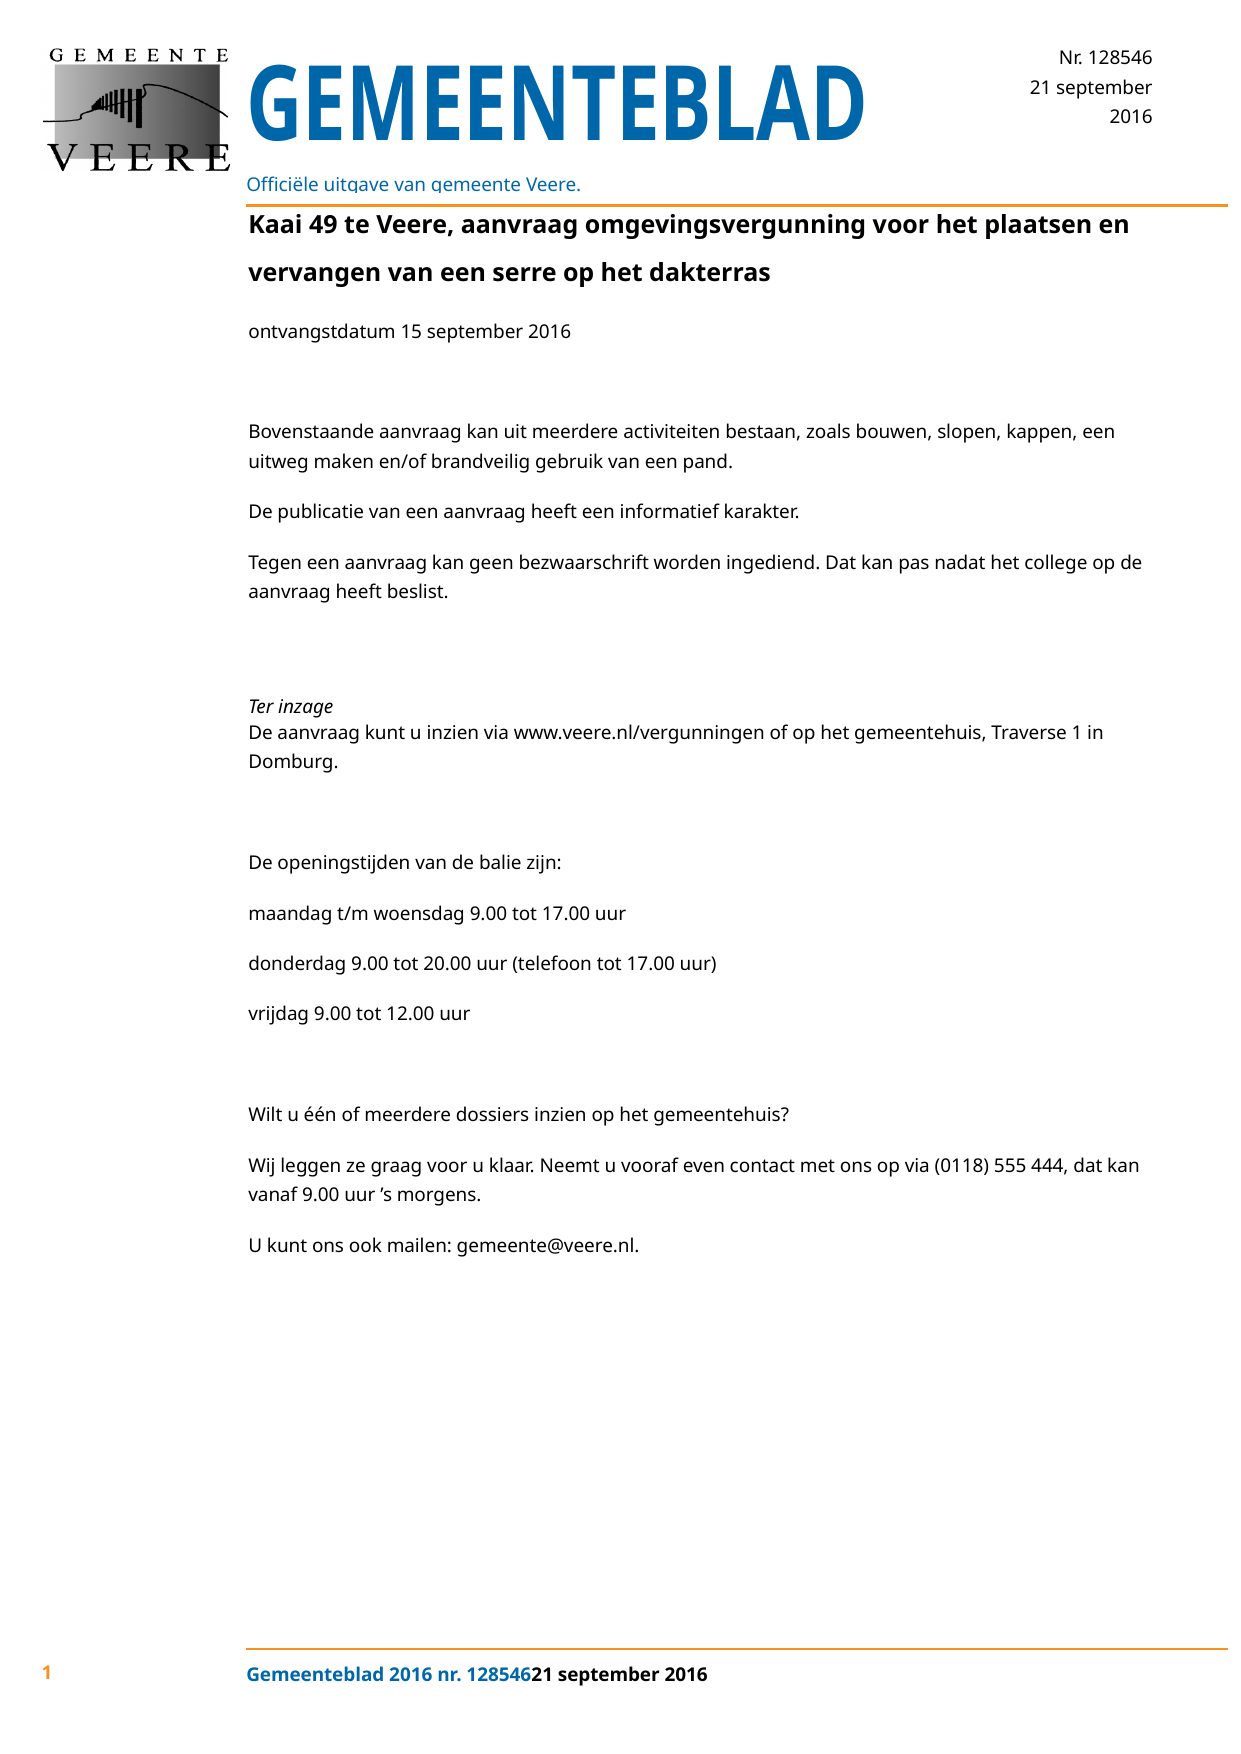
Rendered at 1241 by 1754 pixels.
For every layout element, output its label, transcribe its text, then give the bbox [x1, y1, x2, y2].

text donderdag 9.00 tot 20.00 uur (telefoon tot 17.00 uur) [248, 950, 1152, 976]
text De openingstijden van de balie zijn: [248, 849, 1152, 875]
text ontvangstdatum 15 september 2016 [248, 318, 1152, 344]
text Kaai 49 te Veere, aanvraag omgevingsvergunning voor het plaatsen en vervangen van een serre op het dakterras [248, 207, 1152, 288]
text Ter inzage [248, 693, 1152, 719]
text Bovenstaande aanvraag kan uit meerdere activiteiten bestaan, zoals bouwen, slopen, kappen, een uitweg maken en/of brandveilig gebruik van een pand. [248, 419, 1152, 474]
text Wilt u één of meerdere dossiers inzien op het gemeentehuis? [248, 1101, 1152, 1127]
text maandag t/m woensdag 9.00 tot 17.00 uur [248, 900, 1152, 925]
text De aanvraag kunt u inzien via www.veere.nl/vergunningen of op het gemeentehuis, Traverse 1 in Domburg. [248, 719, 1152, 774]
text Tegen een aanvraag kan geen bezwaarschrift worden ingediend. Dat kan pas nadat het college op de aanvraag heeft beslist. [248, 549, 1152, 604]
picture [41, 47, 231, 172]
text Wij leggen ze graag voor u klaar. Neemt u vooraf even contact met ons op via (0118) 555 444, dat kan vanaf 9.00 uur ’s morgens. [248, 1152, 1152, 1207]
text vrijdag 9.00 tot 12.00 uur [248, 1001, 1152, 1026]
text U kunt ons ook mailen: gemeente@veere.nl. [248, 1232, 1152, 1257]
text De publicatie van een aanvraag heeft een informatief karakter. [248, 499, 1152, 524]
